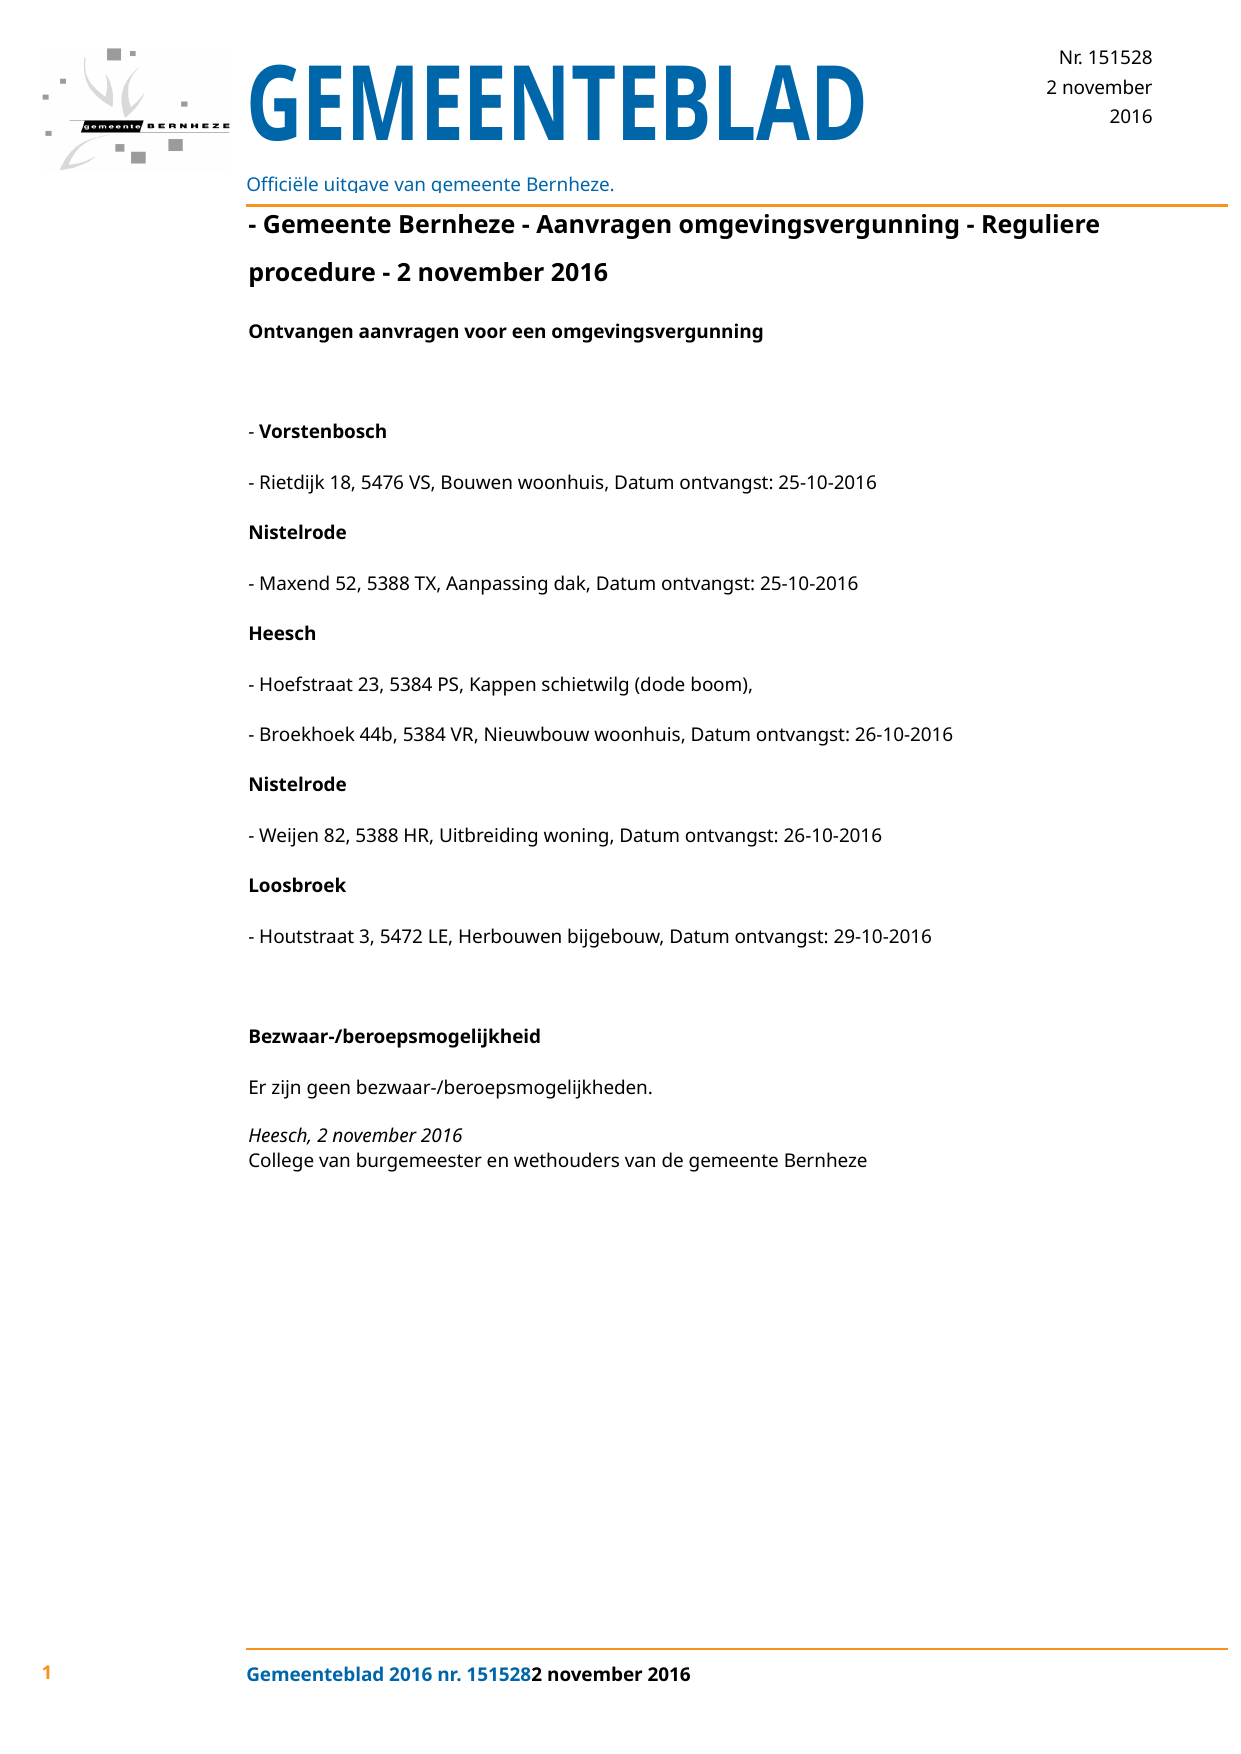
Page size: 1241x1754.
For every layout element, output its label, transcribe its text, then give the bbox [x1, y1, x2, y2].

text - Gemeente Bernheze - Aanvragen omgevingsvergunning - Reguliere procedure - 2 november 2016 [248, 207, 1152, 288]
text Ontvangen aanvragen voor een omgevingsvergunning [248, 318, 1152, 344]
text College van burgemeester en wethouders van de gemeente Bernheze [248, 1148, 1152, 1173]
text - Vorstenbosch [248, 419, 1152, 444]
text - Rietdijk 18, 5476 VS, Bouwen woonhuis, Datum ontvangst: 25-10-2016 [248, 469, 1152, 495]
text - Weijen 82, 5388 HR, Uitbreiding woning, Datum ontvangst: 26-10-2016 [248, 822, 1152, 848]
picture [41, 47, 231, 172]
text Heesch, 2 november 2016 [248, 1122, 1152, 1148]
text Bezwaar-/beroepsmogelijkheid [248, 1024, 1152, 1049]
text Nistelrode [248, 772, 1152, 797]
text Loosbroek [248, 872, 1152, 898]
text - Houtstraat 3, 5472 LE, Herbouwen bijgebouw, Datum ontvangst: 29-10-2016 [248, 923, 1152, 949]
text Er zijn geen bezwaar-/beroepsmogelijkheden. [248, 1074, 1152, 1100]
text - Broekhoek 44b, 5384 VR, Nieuwbouw woonhuis, Datum ontvangst: 26-10-2016 [248, 721, 1152, 747]
text - Hoefstraat 23, 5384 PS, Kappen schietwilg (dode boom), [248, 671, 1152, 697]
text Nistelrode [248, 519, 1152, 545]
text - Maxend 52, 5388 TX, Aanpassing dak, Datum ontvangst: 25-10-2016 [248, 570, 1152, 596]
text Heesch [248, 620, 1152, 646]
